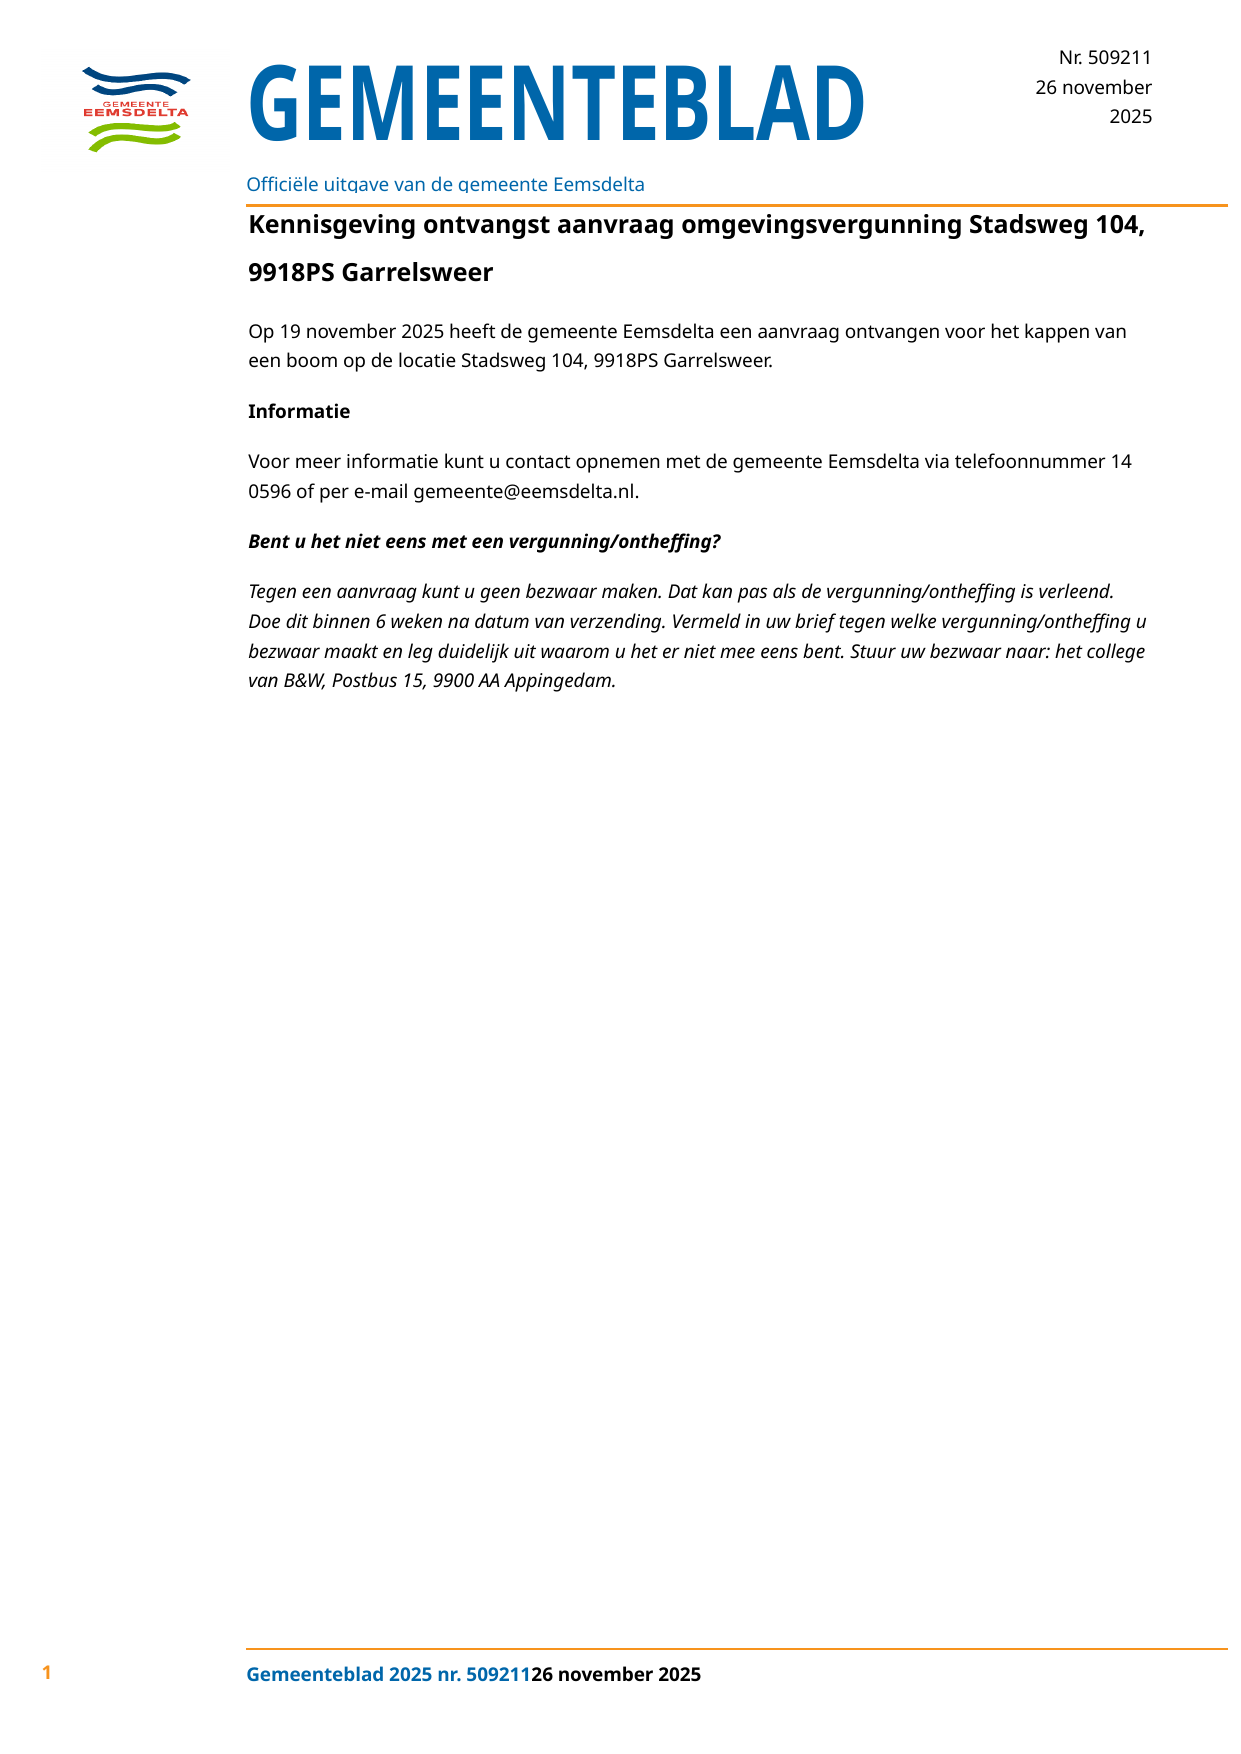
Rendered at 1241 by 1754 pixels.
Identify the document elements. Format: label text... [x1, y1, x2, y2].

text Kennisgeving ontvangst aanvraag omgevingsvergunning Stadsweg 104, 9918PS Garrelsweer [248, 207, 1152, 288]
text Tegen een aanvraag kunt u geen bezwaar maken. Dat kan pas als de vergunning/ontheffing is verleend. Doe dit binnen 6 weken na datum van verzending. Vermeld in uw brief tegen welke vergunning/ontheffing u bezwaar maakt en leg duidelijk uit waarom u het er niet mee eens bent. Stuur uw bezwaar naar: het college van B&W, Postbus 15, 9900 AA Appingedam. [248, 579, 1152, 693]
text Op 19 november 2025 heeft de gemeente Eemsdelta een aanvraag ontvangen voor het kappen van een boom op de locatie Stadsweg 104, 9918PS Garrelsweer. [248, 318, 1152, 373]
text Voor meer informatie kunt u contact opnemen met de gemeente Eemsdelta via telefoonnummer 14 0596 of per e-mail gemeente@eemsdelta.nl. [248, 448, 1152, 504]
picture [41, 47, 231, 172]
text Informatie [248, 398, 1152, 424]
text Bent u het niet eens met een vergunning/ontheffing? [248, 528, 1152, 554]
